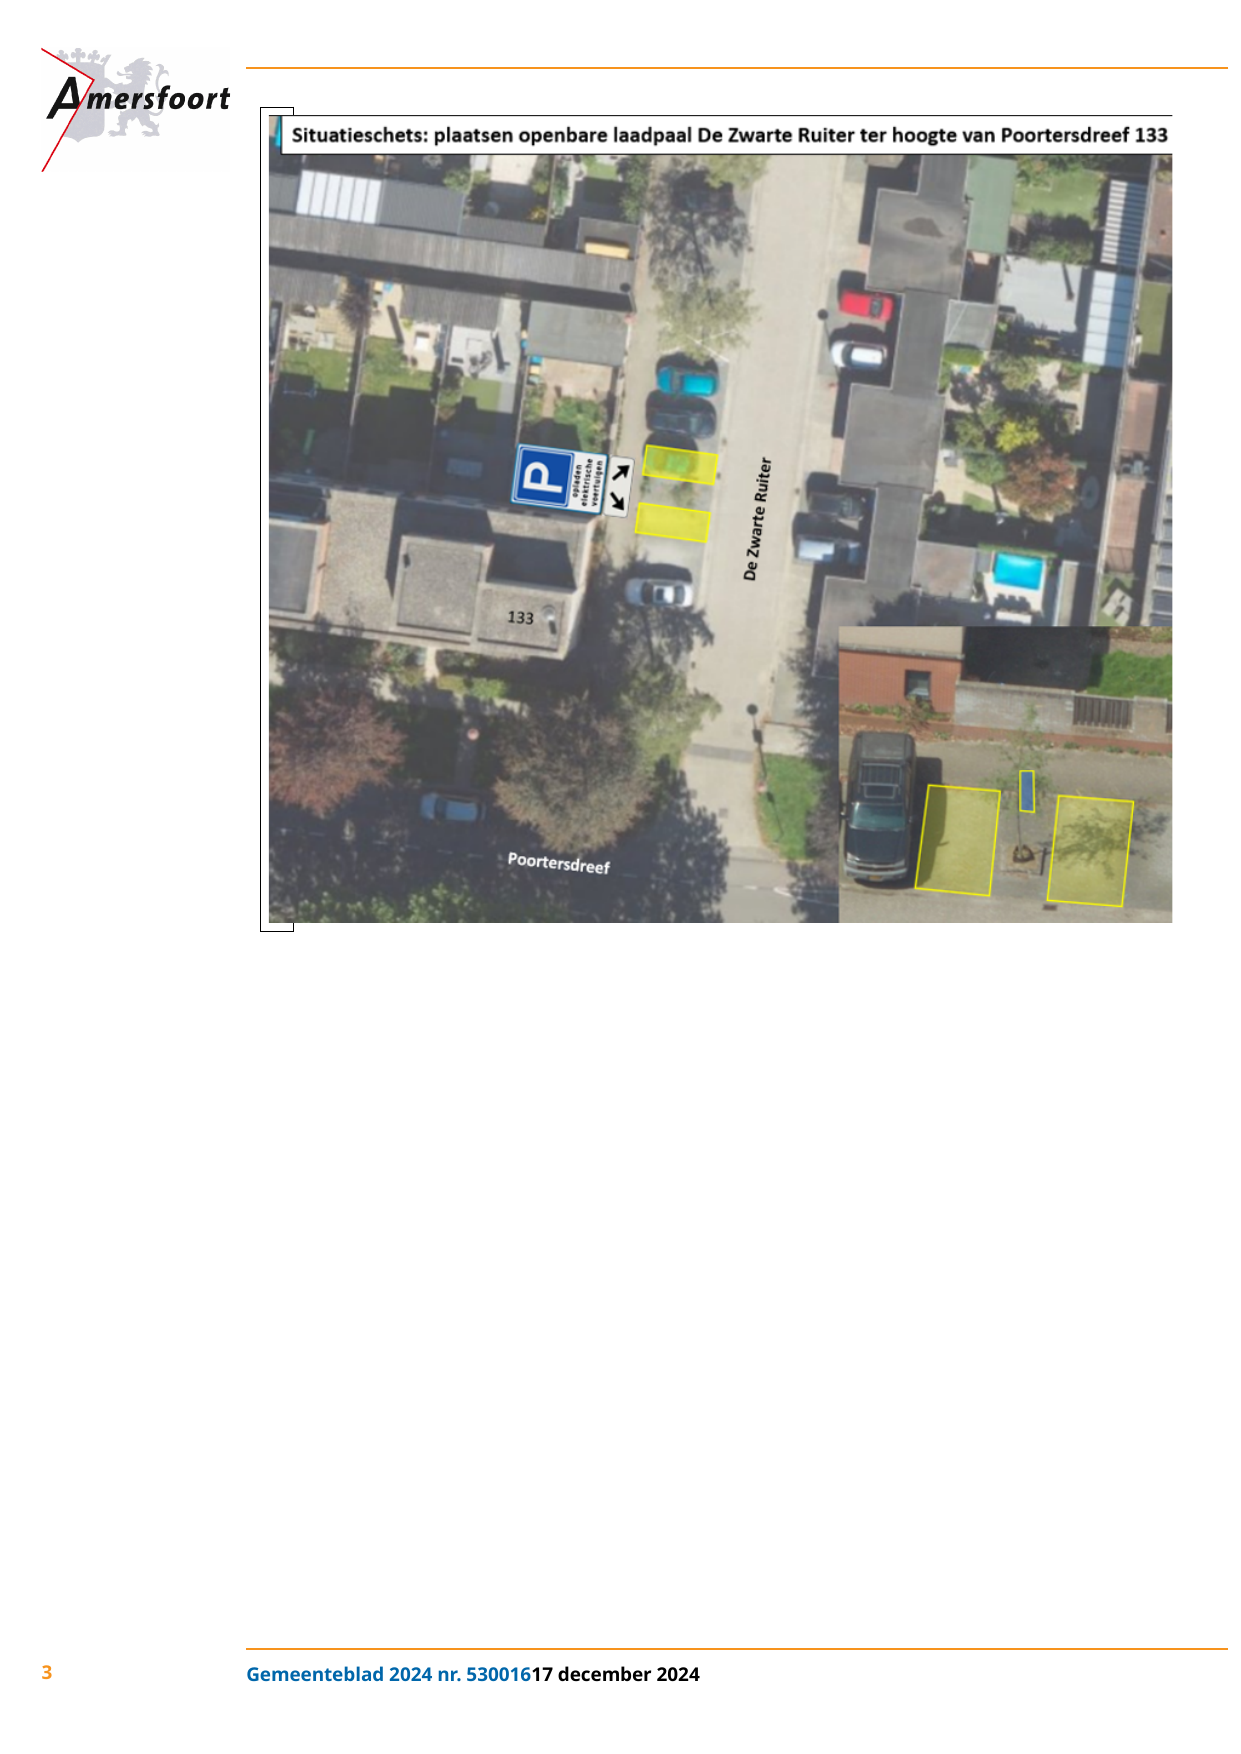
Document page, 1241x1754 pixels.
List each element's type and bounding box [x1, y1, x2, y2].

picture [41, 47, 231, 172]
picture [268, 115, 1173, 923]
